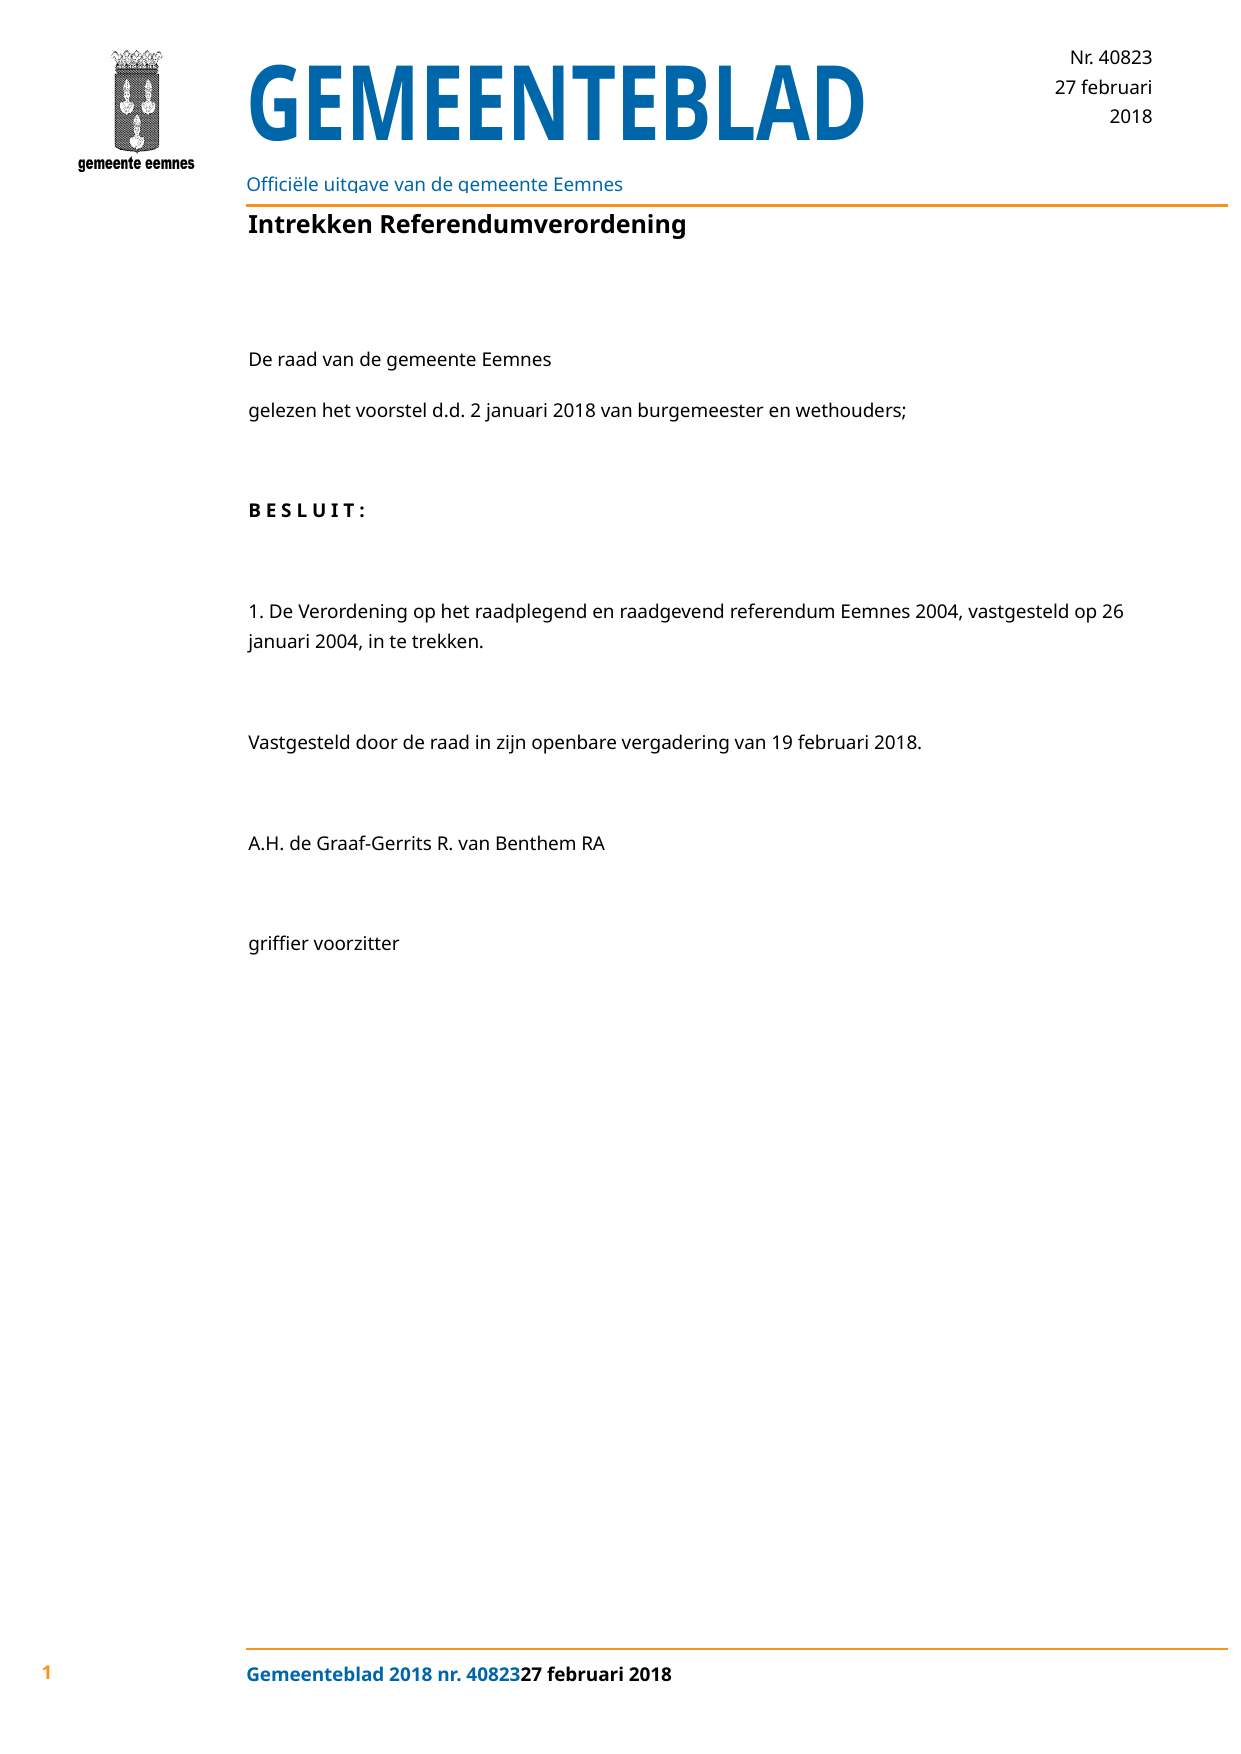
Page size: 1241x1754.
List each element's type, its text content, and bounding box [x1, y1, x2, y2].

text A.H. de Graaf-Gerrits R. van Benthem RA [248, 830, 1152, 856]
picture [41, 47, 231, 172]
text gelezen het voorstel d.d. 2 januari 2018 van burgemeester en wethouders; [248, 397, 1152, 423]
text 1. De Verordening op het raadplegend en raadgevend referendum Eemnes 2004, vastgesteld op 26 januari 2004, in te trekken. [248, 598, 1152, 654]
text Vastgesteld door de raad in zijn openbare vergadering van 19 februari 2018. [248, 729, 1152, 755]
text Intrekken Referendumverordening [248, 207, 1152, 241]
text De raad van de gemeente Eemnes [248, 346, 1152, 372]
text B E S L U I T : [248, 498, 1152, 523]
text griffier voorzitter [248, 931, 1152, 956]
